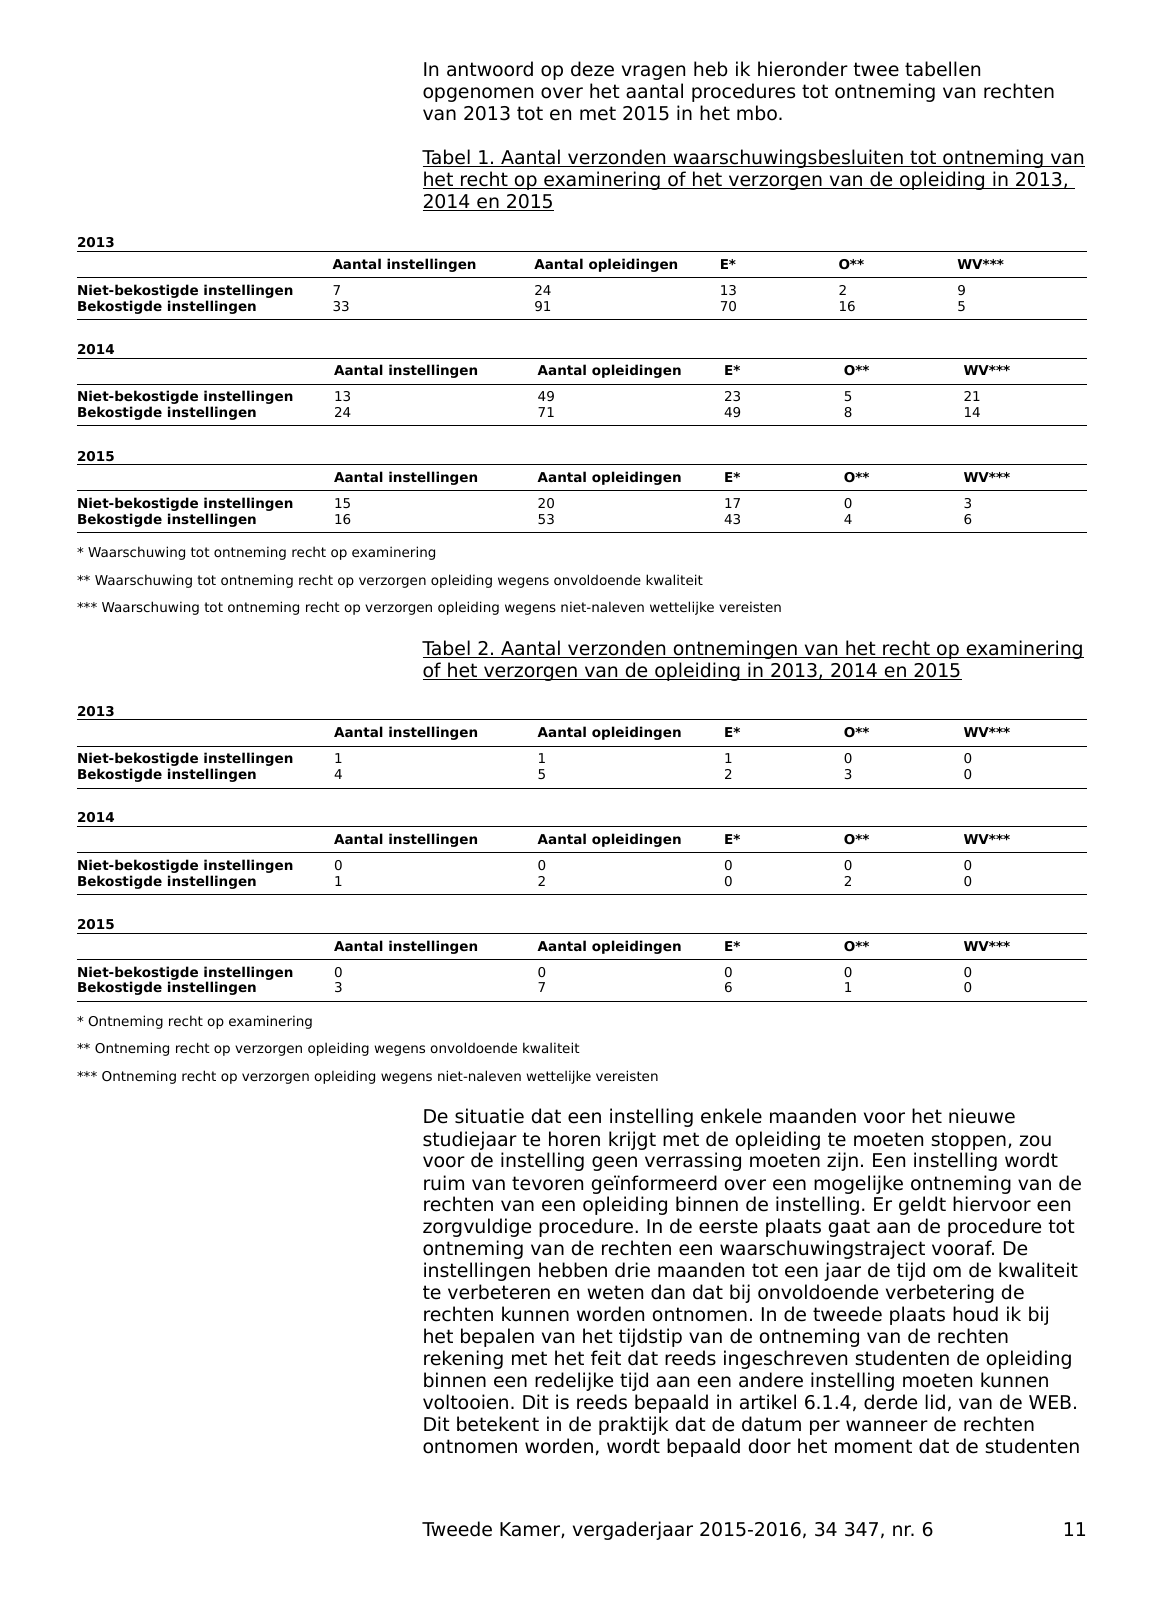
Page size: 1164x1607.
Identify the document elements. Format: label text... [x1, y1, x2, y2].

table_cell 0 [718, 960, 838, 980]
table_cell Bekostigde instellingen [77, 512, 328, 532]
table_cell [77, 252, 326, 277]
table_cell 13 [714, 278, 832, 298]
table_cell 2 [833, 278, 951, 298]
table_cell Aantal instellingen [328, 827, 531, 852]
table_cell Aantal opleidingen [531, 934, 718, 959]
table_cell [77, 465, 328, 490]
table_cell 24 [528, 278, 713, 298]
table_cell 1 [838, 980, 957, 1001]
table_cell 49 [531, 385, 718, 405]
table_cell Aantal opleidingen [531, 359, 718, 383]
table_cell Aantal instellingen [328, 934, 531, 959]
table_cell E* [718, 827, 838, 852]
table_cell 1 [531, 747, 718, 767]
table_cell * Ontneming recht op examinering ** Ontneming recht op verzorgen opleiding wegens onvoldoende kwaliteit *** Ontneming recht op verzorgen opleiding wegens niet-naleven wettelijke vereisten [77, 1002, 1087, 1084]
table_cell 8 [838, 405, 957, 425]
table_cell 4 [328, 767, 531, 787]
table_cell 2 [838, 874, 957, 894]
table_header 2015 [77, 917, 1087, 933]
table_cell Niet-bekostigde instellingen [77, 853, 328, 874]
table_cell 0 [718, 874, 838, 894]
subtitle Tabel 1. Aantal verzonden waarschuwingsbesluiten tot ontneming van het recht op examinering of het verzorgen van de opleiding in 2013, 2014 en 2015 [422, 147, 1087, 213]
table_cell 0 [531, 853, 718, 874]
table_cell 17 [718, 491, 838, 512]
table_cell O** [838, 827, 957, 852]
table_cell E* [718, 720, 838, 746]
table_cell Bekostigde instellingen [77, 405, 328, 425]
table_cell 2 [531, 874, 718, 894]
table_cell Bekostigde instellingen [77, 980, 328, 1001]
table_cell Aantal instellingen [326, 252, 528, 277]
table_header 2013 [77, 704, 1087, 719]
table_cell Niet-bekostigde instellingen [77, 385, 328, 405]
table_cell WV*** [958, 934, 1087, 959]
table_cell WV*** [958, 827, 1087, 852]
table_cell E* [714, 252, 832, 277]
table_cell Aantal instellingen [328, 720, 531, 746]
table_cell Niet-bekostigde instellingen [77, 747, 328, 767]
table_cell 0 [531, 960, 718, 980]
table_cell 0 [958, 980, 1087, 1001]
table_cell 0 [838, 491, 957, 512]
subtitle Tabel 2. Aantal verzonden ontnemingen van het recht op examinering of het verzorgen van de opleiding in 2013, 2014 en 2015 [422, 638, 1087, 682]
table_cell Aantal opleidingen [531, 720, 718, 746]
table_cell WV*** [958, 720, 1087, 746]
table_cell 91 [528, 298, 713, 319]
table_cell 14 [958, 405, 1087, 425]
table_cell 23 [718, 385, 838, 405]
table_cell 6 [718, 980, 838, 1001]
table_cell 7 [531, 980, 718, 1001]
table_cell * Waarschuwing tot ontneming recht op examinering ** Waarschuwing tot ontneming recht op verzorgen opleiding wegens onvoldoende kwaliteit *** Waarschuwing tot ontneming recht op verzorgen opleiding wegens niet-naleven wettelijke vereisten [77, 533, 1087, 616]
table_cell 0 [958, 767, 1087, 787]
table_cell O** [838, 465, 957, 490]
table_cell 0 [328, 853, 531, 874]
table_cell WV*** [951, 252, 1087, 277]
table_cell O** [833, 252, 951, 277]
table_cell Aantal opleidingen [528, 252, 713, 277]
table_cell 4 [838, 512, 957, 532]
table_cell E* [718, 359, 838, 383]
table_cell 0 [838, 747, 957, 767]
table_header 2013 [77, 235, 1087, 251]
table_cell 21 [958, 385, 1087, 405]
table_cell Niet-bekostigde instellingen [77, 491, 328, 512]
table_header 2014 [77, 810, 1087, 826]
table_cell [77, 934, 328, 959]
table_cell Niet-bekostigde instellingen [77, 278, 326, 298]
table_cell 0 [718, 853, 838, 874]
table_cell 0 [958, 747, 1087, 767]
text De situatie dat een instelling enkele maanden voor het nieuwe studiejaar te horen krijgt met de opleiding te moeten stoppen, zou voor de instelling geen verrassing moeten zijn. Een instelling wordt ruim van tevoren geïnformeerd over een mogelijke ontneming van de rechten van een opleiding binnen de instelling. Er geldt hiervoor een zorgvuldige procedure. In de eerste plaats gaat aan de procedure tot ontneming van de rechten een waarschuwingstraject vooraf. De instellingen hebben drie maanden tot een jaar de tijd om de kwaliteit te verbeteren en weten dan dat bij onvoldoende verbetering de rechten kunnen worden ontnomen. In de tweede plaats houd ik bij het bepalen van het tijdstip van de ontneming van de rechten rekening met het feit dat reeds ingeschreven studenten de opleiding binnen een redelijke tijd aan een andere instelling moeten kunnen voltooien. Dit is reeds bepaald in artikel 6.1.4, derde lid, van de WEB. Dit betekent in de praktijk dat de datum per wanneer de rechten ontnomen worden, wordt bepaald door het moment dat de studenten [422, 1106, 1087, 1458]
table_cell Aantal opleidingen [531, 465, 718, 490]
table_cell 0 [838, 853, 957, 874]
table_cell 2 [718, 767, 838, 787]
table_cell 5 [838, 385, 957, 405]
table_cell Bekostigde instellingen [77, 767, 328, 787]
table_cell Aantal instellingen [328, 359, 531, 383]
table_cell WV*** [958, 359, 1087, 383]
table_cell 0 [958, 874, 1087, 894]
table_cell 49 [718, 405, 838, 425]
table_cell E* [718, 465, 838, 490]
table_cell O** [838, 720, 957, 746]
table_cell [77, 359, 328, 383]
table_cell 70 [714, 298, 832, 319]
table_cell 1 [328, 747, 531, 767]
table_cell 5 [531, 767, 718, 787]
table_cell 24 [328, 405, 531, 425]
table_cell Aantal instellingen [328, 465, 531, 490]
table_cell 1 [328, 874, 531, 894]
table_cell 43 [718, 512, 838, 532]
table_header 2015 [77, 448, 1087, 464]
table_cell 1 [718, 747, 838, 767]
table_cell 71 [531, 405, 718, 425]
table_cell O** [838, 934, 957, 959]
table_cell 20 [531, 491, 718, 512]
table_cell E* [718, 934, 838, 959]
table_cell Aantal opleidingen [531, 827, 718, 852]
table_cell 3 [958, 491, 1087, 512]
table_cell [77, 720, 328, 746]
table_cell 13 [328, 385, 531, 405]
table_cell 9 [951, 278, 1087, 298]
table_cell 0 [838, 960, 957, 980]
table_cell 33 [326, 298, 528, 319]
table_cell 0 [958, 960, 1087, 980]
table_cell 0 [328, 960, 531, 980]
table_cell Bekostigde instellingen [77, 298, 326, 319]
table_cell Niet-bekostigde instellingen [77, 960, 328, 980]
table_cell [77, 827, 328, 852]
table_header 2014 [77, 342, 1087, 357]
table_cell 6 [958, 512, 1087, 532]
table_cell 3 [838, 767, 957, 787]
table_cell 7 [326, 278, 528, 298]
text In antwoord op deze vragen heb ik hieronder twee tabellen opgenomen over het aantal procedures tot ontneming van rechten van 2013 tot en met 2015 in het mbo. [422, 59, 1087, 125]
table_cell 16 [328, 512, 531, 532]
table_cell 0 [958, 853, 1087, 874]
table_cell O** [838, 359, 957, 383]
table_cell 5 [951, 298, 1087, 319]
table_cell WV*** [958, 465, 1087, 490]
table_cell 3 [328, 980, 531, 1001]
table_cell 15 [328, 491, 531, 512]
table_cell Bekostigde instellingen [77, 874, 328, 894]
table_cell 16 [833, 298, 951, 319]
table_cell 53 [531, 512, 718, 532]
